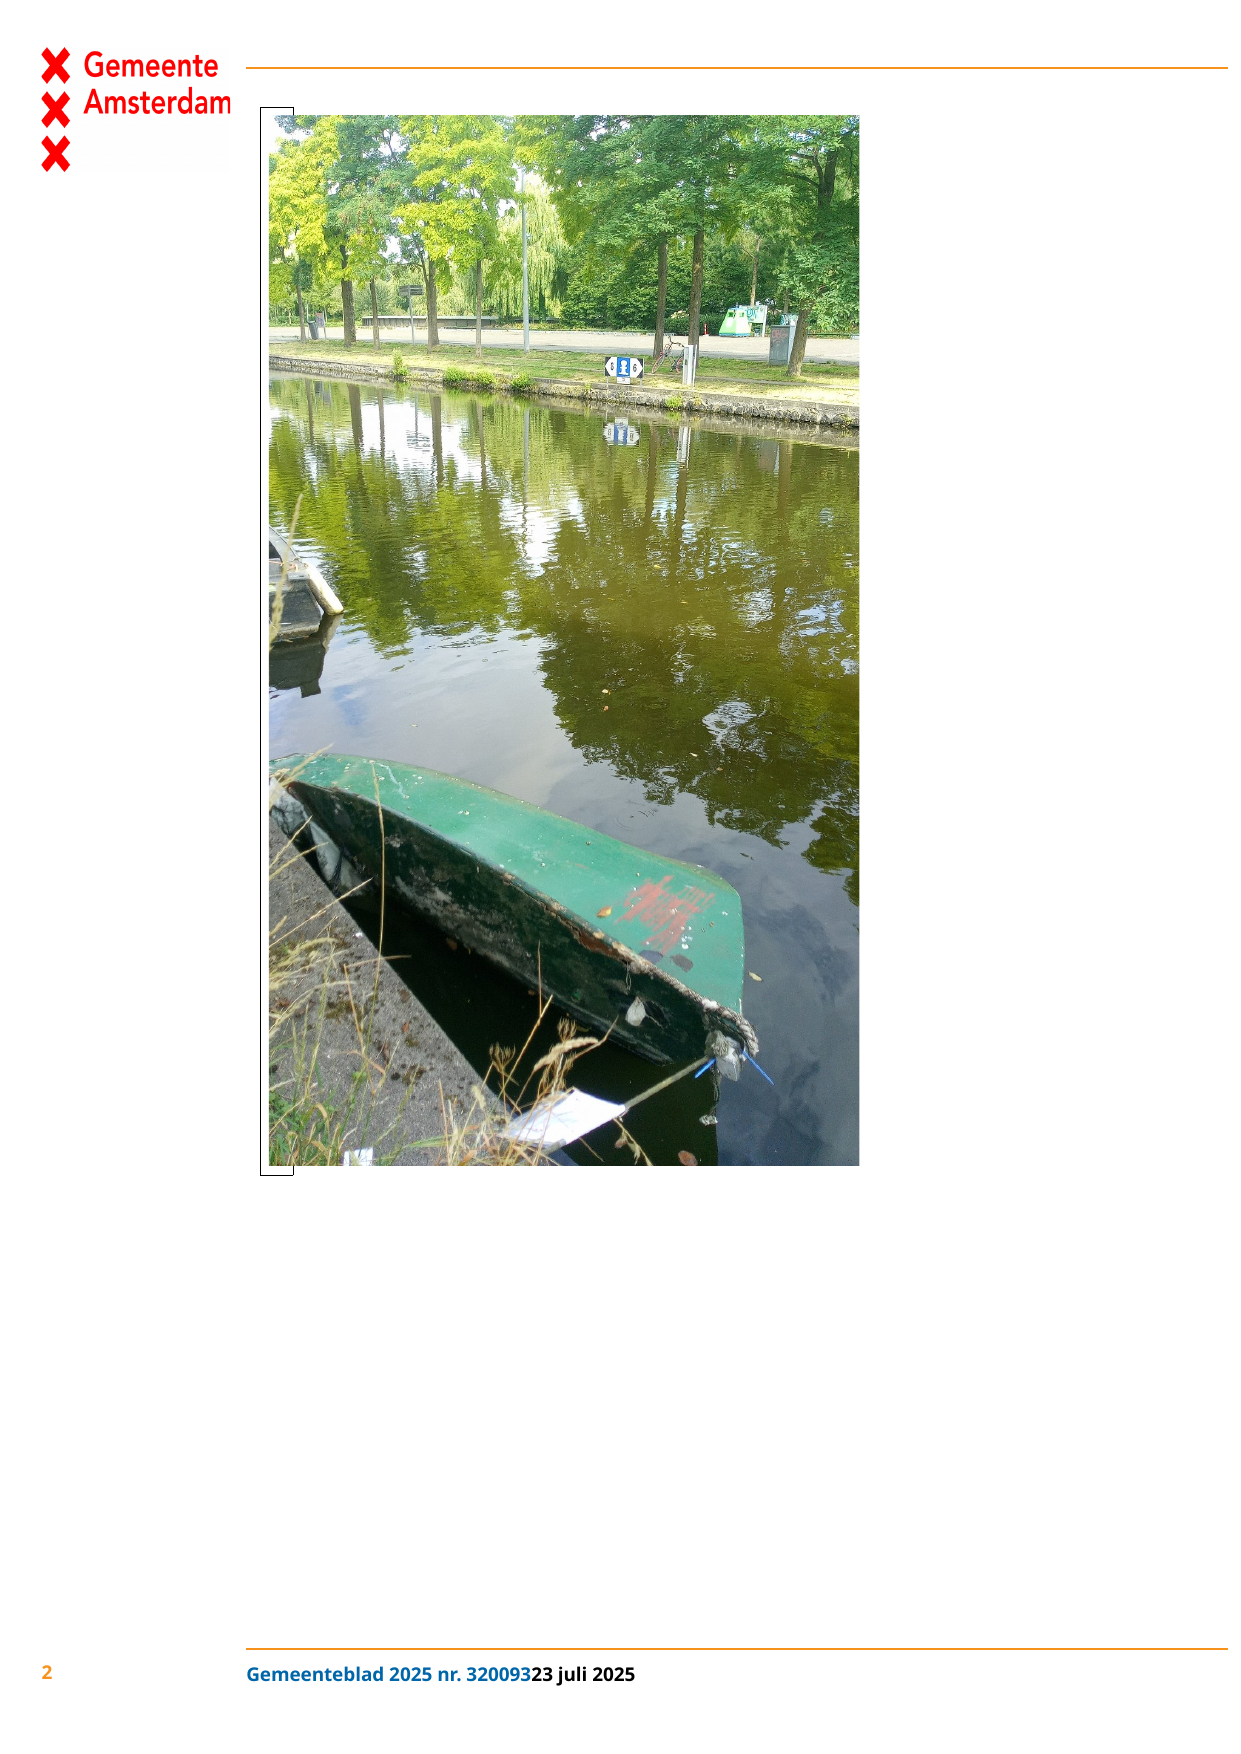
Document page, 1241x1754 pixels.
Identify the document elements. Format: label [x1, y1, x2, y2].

picture [268, 115, 860, 1166]
picture [41, 47, 231, 172]
